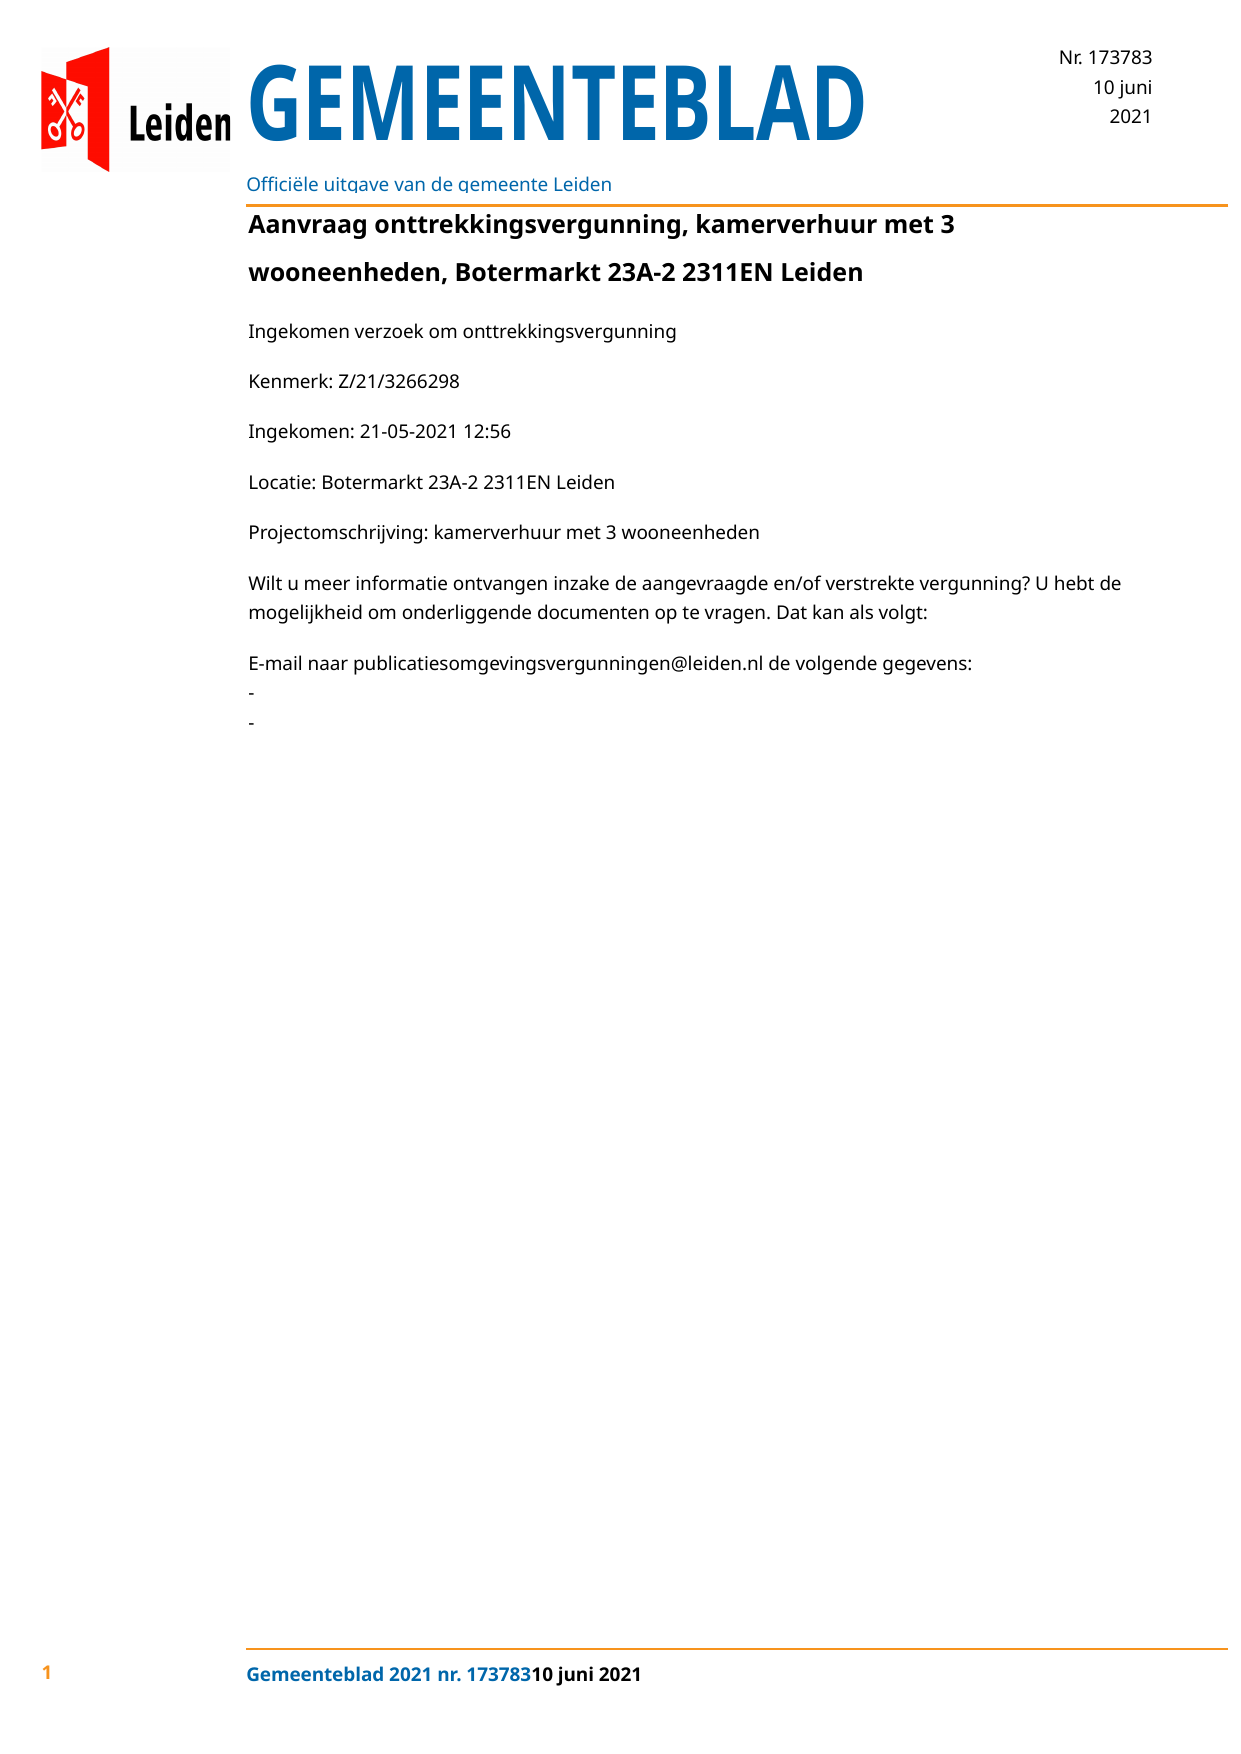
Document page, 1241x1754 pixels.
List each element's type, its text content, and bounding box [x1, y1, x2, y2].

text Ingekomen verzoek om onttrekkingsvergunning [248, 318, 1152, 344]
text E-mail naar publicatiesomgevingsvergunningen@leiden.nl de volgende gegevens: [248, 650, 1152, 676]
text Locatie: Botermarkt 23A-2 2311EN Leiden [248, 469, 1152, 495]
text Kenmerk: Z/21/3266298 [248, 368, 1152, 394]
picture [41, 47, 231, 172]
text Aanvraag onttrekkingsvergunning, kamerverhuur met 3 wooneenheden, Botermarkt 23A-2 2311EN Leiden [248, 207, 1152, 288]
text Wilt u meer informatie ontvangen inzake de aangevraagde en/of verstrekte vergunning? U hebt de mogelijkheid om onderliggende documenten op te vragen. Dat kan als volgt: [248, 570, 1152, 625]
text Ingekomen: 21-05-2021 12:56 [248, 419, 1152, 444]
text Projectomschrijving: kamerverhuur met 3 wooneenheden [248, 519, 1152, 545]
